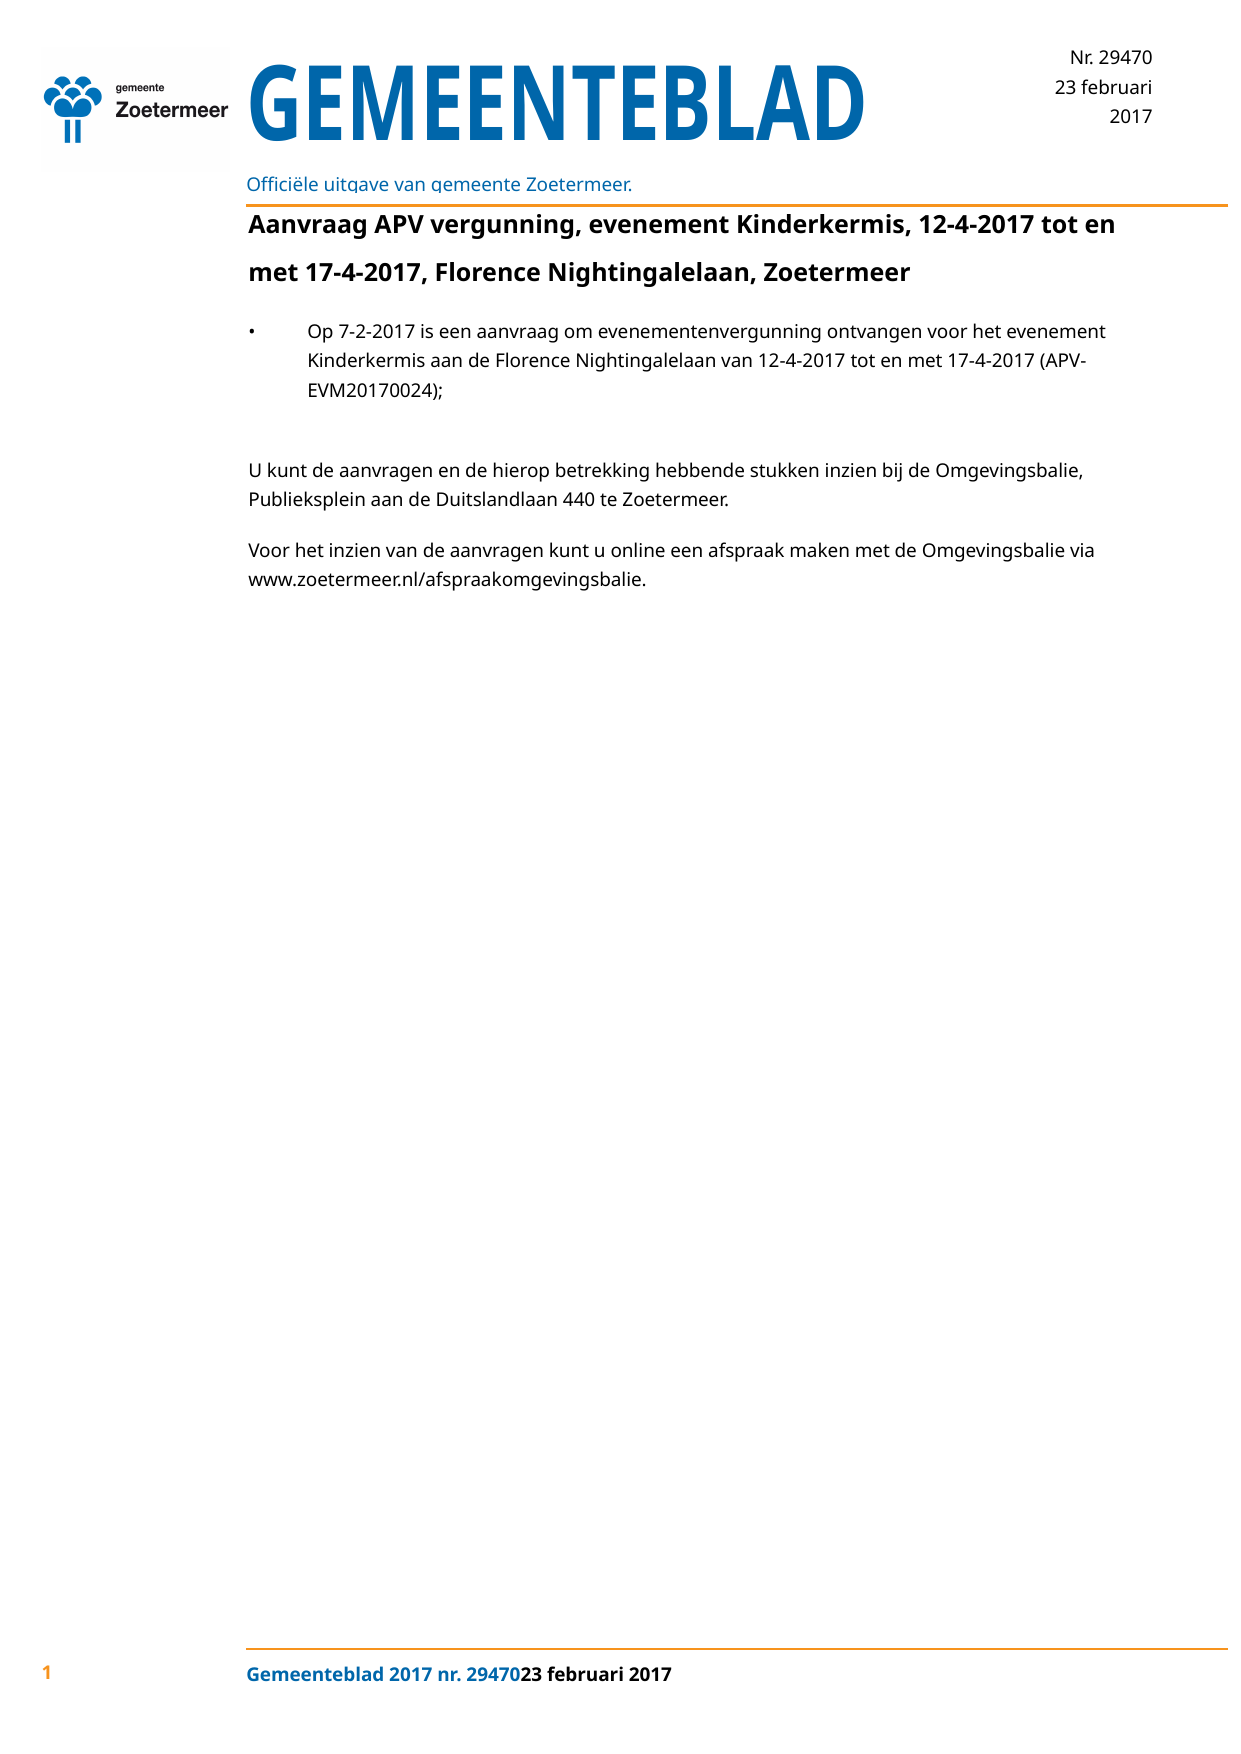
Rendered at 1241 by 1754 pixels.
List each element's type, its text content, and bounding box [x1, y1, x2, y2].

text U kunt de aanvragen en de hierop betrekking hebbende stukken inzien bij de Omgevingsbalie, Publieksplein aan de Duitslandlaan 440 te Zoetermeer. [248, 457, 1152, 512]
list Op 7-2-2017 is een aanvraag om evenementenvergunning ontvangen voor het evenement Kinderkermis aan de Florence Nightingalelaan van 12-4-2017 tot en met 17-4-2017 (APV-EVM20170024); [248, 318, 1152, 403]
picture [41, 47, 231, 172]
text Voor het inzien van de aanvragen kunt u online een afspraak maken met de Omgevingsbalie via www.zoetermeer.nl/afspraakomgevingsbalie. [248, 537, 1152, 592]
text Aanvraag APV vergunning, evenement Kinderkermis, 12-4-2017 tot en met 17-4-2017, Florence Nightingalelaan, Zoetermeer [248, 207, 1152, 288]
